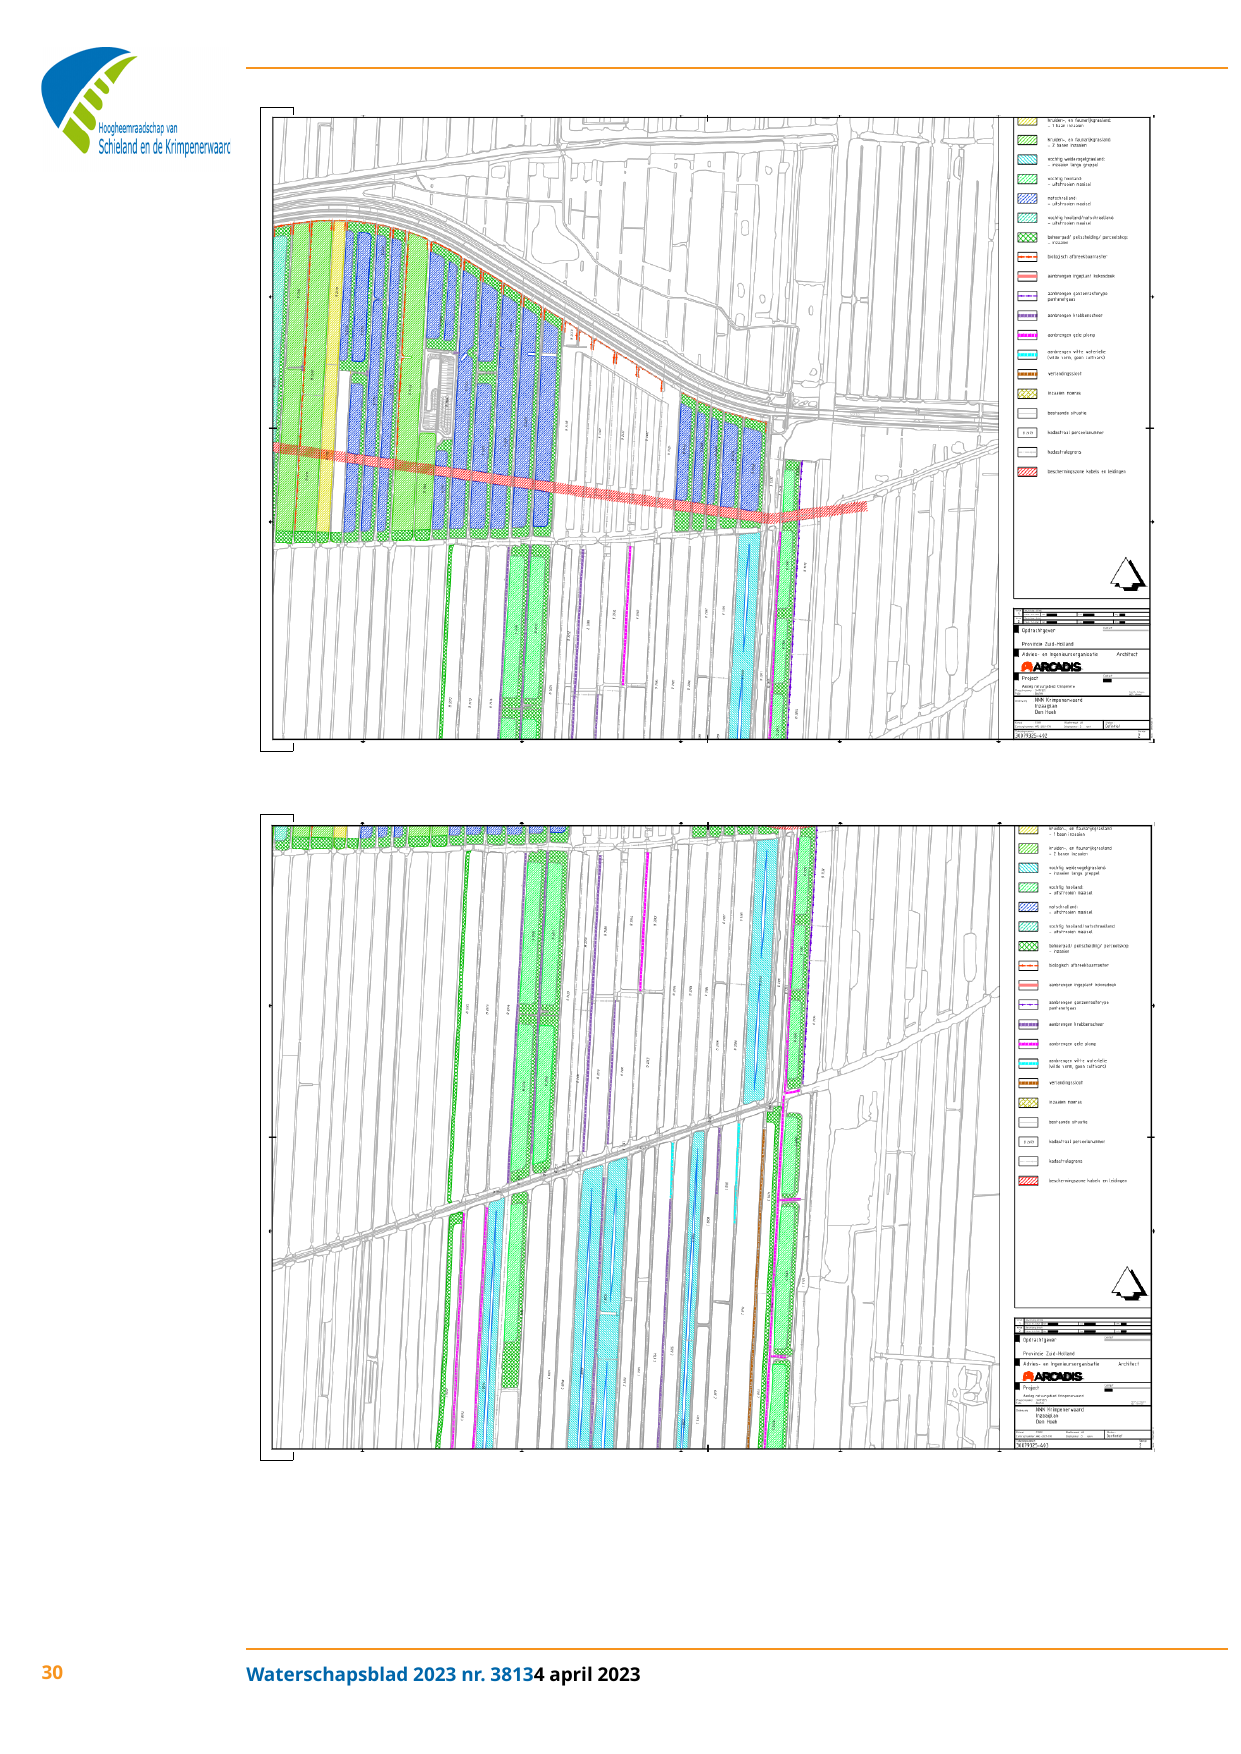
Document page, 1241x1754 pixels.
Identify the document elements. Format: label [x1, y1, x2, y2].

picture [268, 822, 1155, 1452]
picture [268, 115, 1155, 743]
picture [41, 47, 231, 172]
